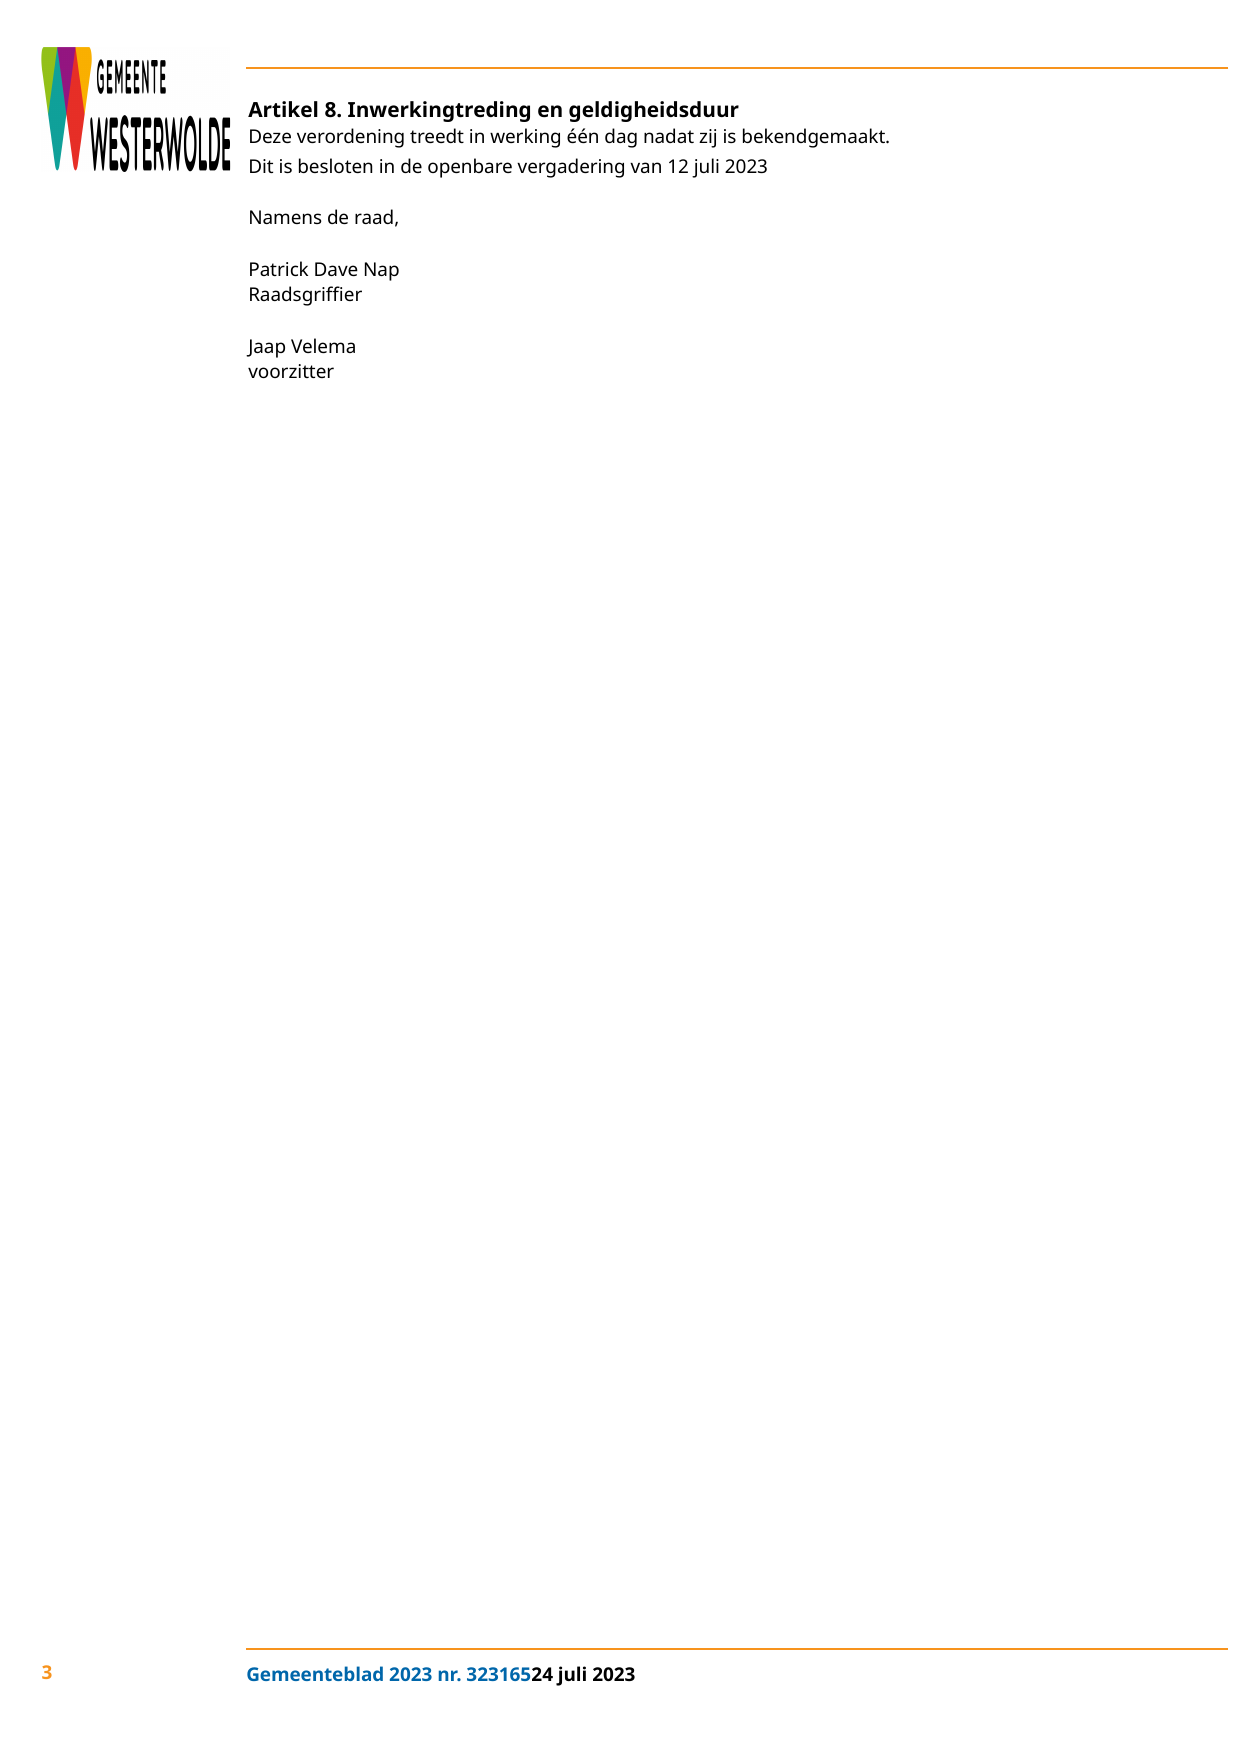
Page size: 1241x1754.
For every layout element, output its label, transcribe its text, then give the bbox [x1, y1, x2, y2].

text Deze verordening treedt in werking één dag nadat zij is bekendgemaakt. [248, 123, 1152, 149]
text Namens de raad, [248, 204, 1152, 230]
text Artikel 8. Inwerkingtreding en geldigheidsduur [248, 95, 1152, 123]
text Jaap Velema [248, 333, 1152, 359]
picture [41, 47, 231, 172]
text Raadsgriffier [248, 281, 1152, 307]
text voorzitter [248, 359, 1152, 384]
text Dit is besloten in de openbare vergadering van 12 juli 2023 [248, 153, 1152, 178]
text Patrick Dave Nap [248, 256, 1152, 281]
